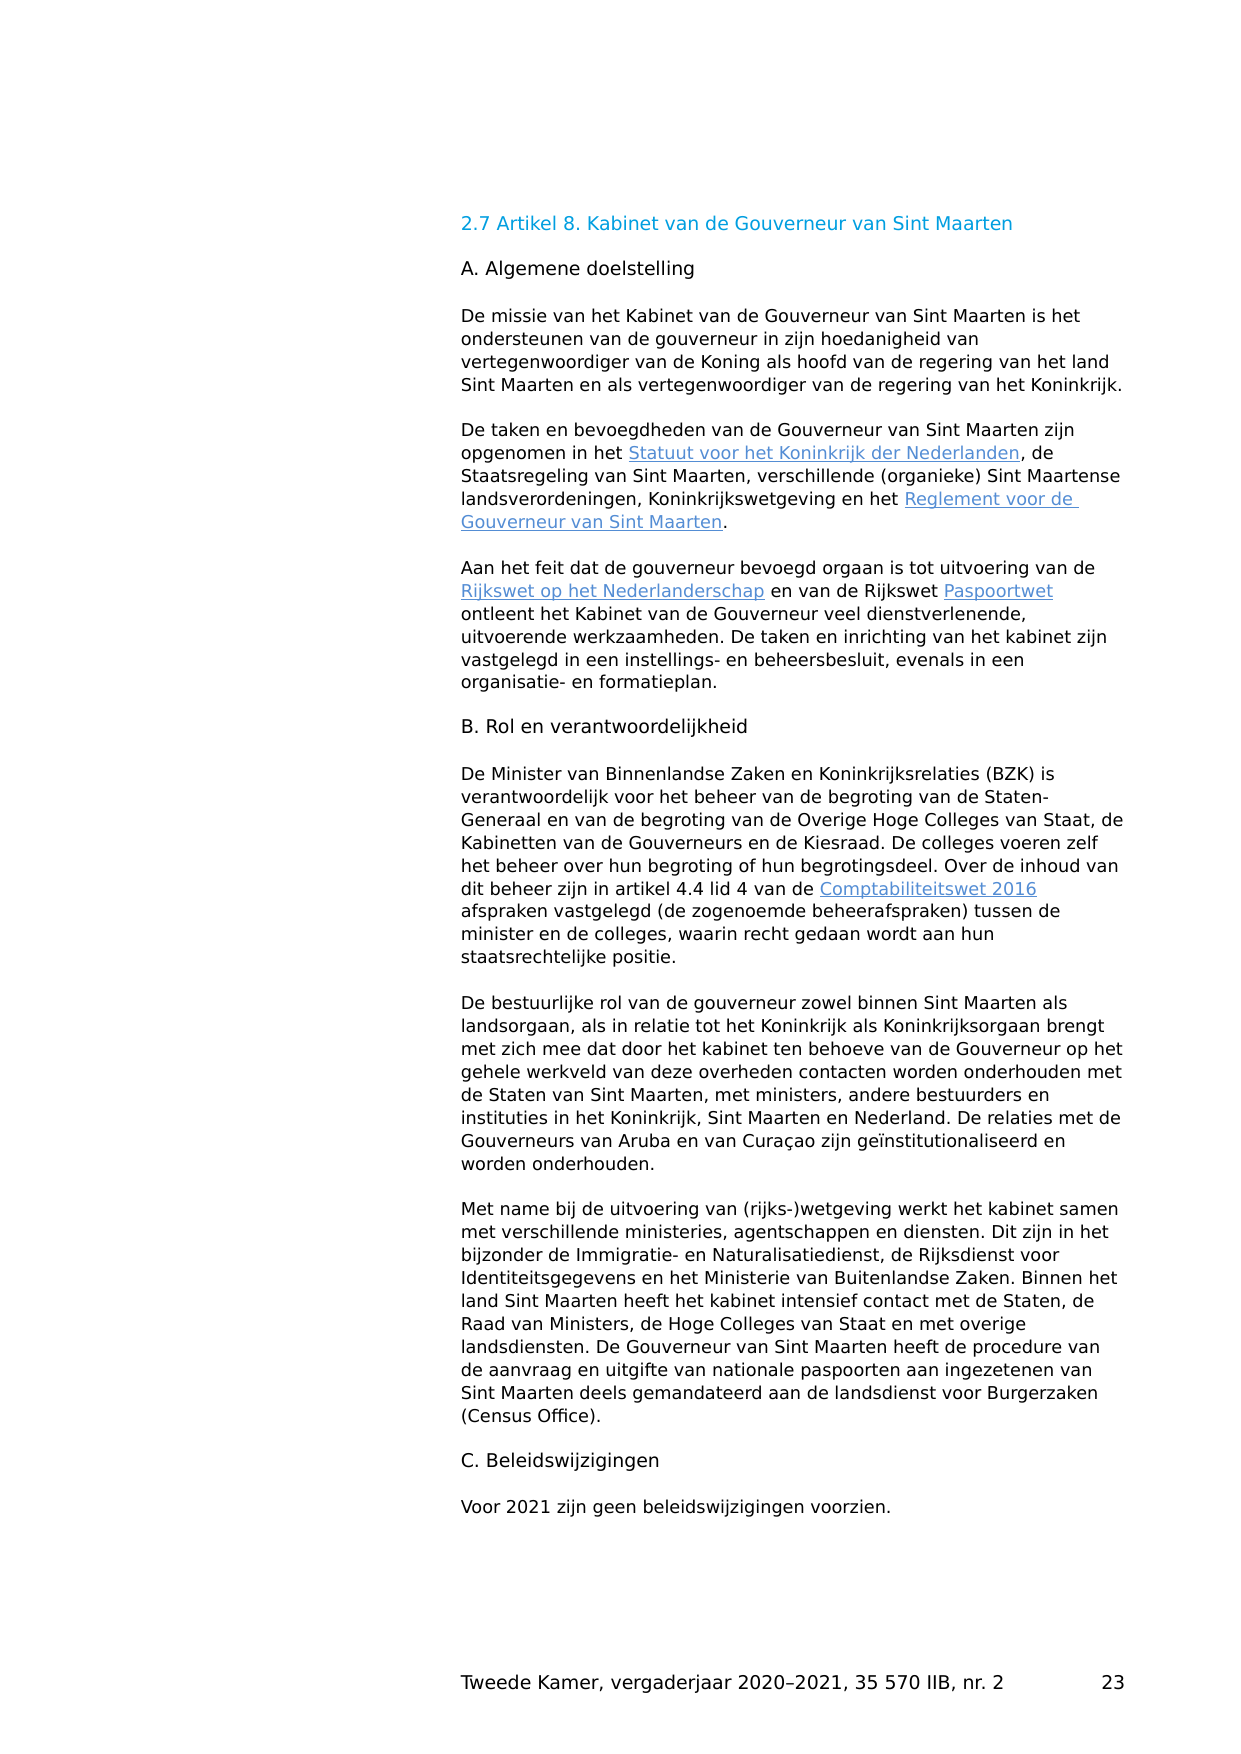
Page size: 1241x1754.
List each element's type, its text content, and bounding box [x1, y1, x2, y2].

text De missie van het Kabinet van de Gouverneur van Sint Maarten is het ondersteunen van de gouverneur in zijn hoedanigheid van vertegenwoordiger van de Koning als hoofd van de regering van het land Sint Maarten en als vertegenwoordiger van de regering van het Koninkrijk. [461, 304, 1125, 396]
text De taken en bevoegdheden van de Gouverneur van Sint Maarten zijn opgenomen in het Statuut voor het Koninkrijk der Nederlanden, de Staatsregeling van Sint Maarten, verschillende (organieke) Sint Maartense landsverordeningen, Koninkrijkswetgeving en het Reglement voor de Gouverneur van Sint Maarten. [461, 418, 1125, 533]
title B. Rol en verantwoordelijkheid [461, 716, 1125, 738]
title A. Algemene doelstelling [461, 258, 1125, 280]
title 2.7 Artikel 8. Kabinet van de Gouverneur van Sint Maarten [461, 213, 1125, 235]
text Aan het feit dat de gouverneur bevoegd orgaan is tot uitvoering van de Rijkswet op het Nederlanderschap en van de Rijkswet Paspoortwet ontleent het Kabinet van de Gouverneur veel dienstverlenende, uitvoerende werkzaamheden. De taken en inrichting van het kabinet zijn vastgelegd in een instellings- en beheersbesluit, evenals in een organisatie- en formatieplan. [461, 556, 1125, 693]
text De bestuurlijke rol van de gouverneur zowel binnen Sint Maarten als landsorgaan, als in relatie tot het Koninkrijk als Koninkrijksorgaan brengt met zich mee dat door het kabinet ten behoeve van de Gouverneur op het gehele werkveld van deze overheden contacten worden onderhouden met de Staten van Sint Maarten, met ministers, andere bestuurders en instituties in het Koninkrijk, Sint Maarten en Nederland. De relaties met de Gouverneurs van Aruba en van Curaçao zijn geïnstitutionaliseerd en worden onderhouden. [461, 991, 1125, 1174]
text Voor 2021 zijn geen beleidswijzigingen voorzien. [461, 1495, 1125, 1518]
text De Minister van Binnenlandse Zaken en Koninkrijksrelaties (BZK) is verantwoordelijk voor het beheer van de begroting van de Staten-Generaal en van de begroting van de Overige Hoge Colleges van Staat, de Kabinetten van de Gouverneurs en de Kiesraad. De colleges voeren zelf het beheer over hun begroting of hun begrotingsdeel. Over de inhoud van dit beheer zijn in artikel 4.4 lid 4 van de Comptabiliteitswet 2016 afspraken vastgelegd (de zogenoemde beheerafspraken) tussen de minister en de colleges, waarin recht gedaan wordt aan hun staatsrechtelijke positie. [461, 762, 1125, 968]
text Met name bij de uitvoering van (rijks-)wetgeving werkt het kabinet samen met verschillende ministeries, agentschappen en diensten. Dit zijn in het bijzonder de Immigratie- en Naturalisatiedienst, de Rijksdienst voor Identiteitsgegevens en het Ministerie van Buitenlandse Zaken. Binnen het land Sint Maarten heeft het kabinet intensief contact met de Staten, de Raad van Ministers, de Hoge Colleges van Staat en met overige landsdiensten. De Gouverneur van Sint Maarten heeft de procedure van de aanvraag en uitgifte van nationale paspoorten aan ingezetenen van Sint Maarten deels gemandateerd aan de landsdienst voor Burgerzaken (Census Office). [461, 1197, 1125, 1427]
title C. Beleidswijzigingen [461, 1449, 1125, 1472]
